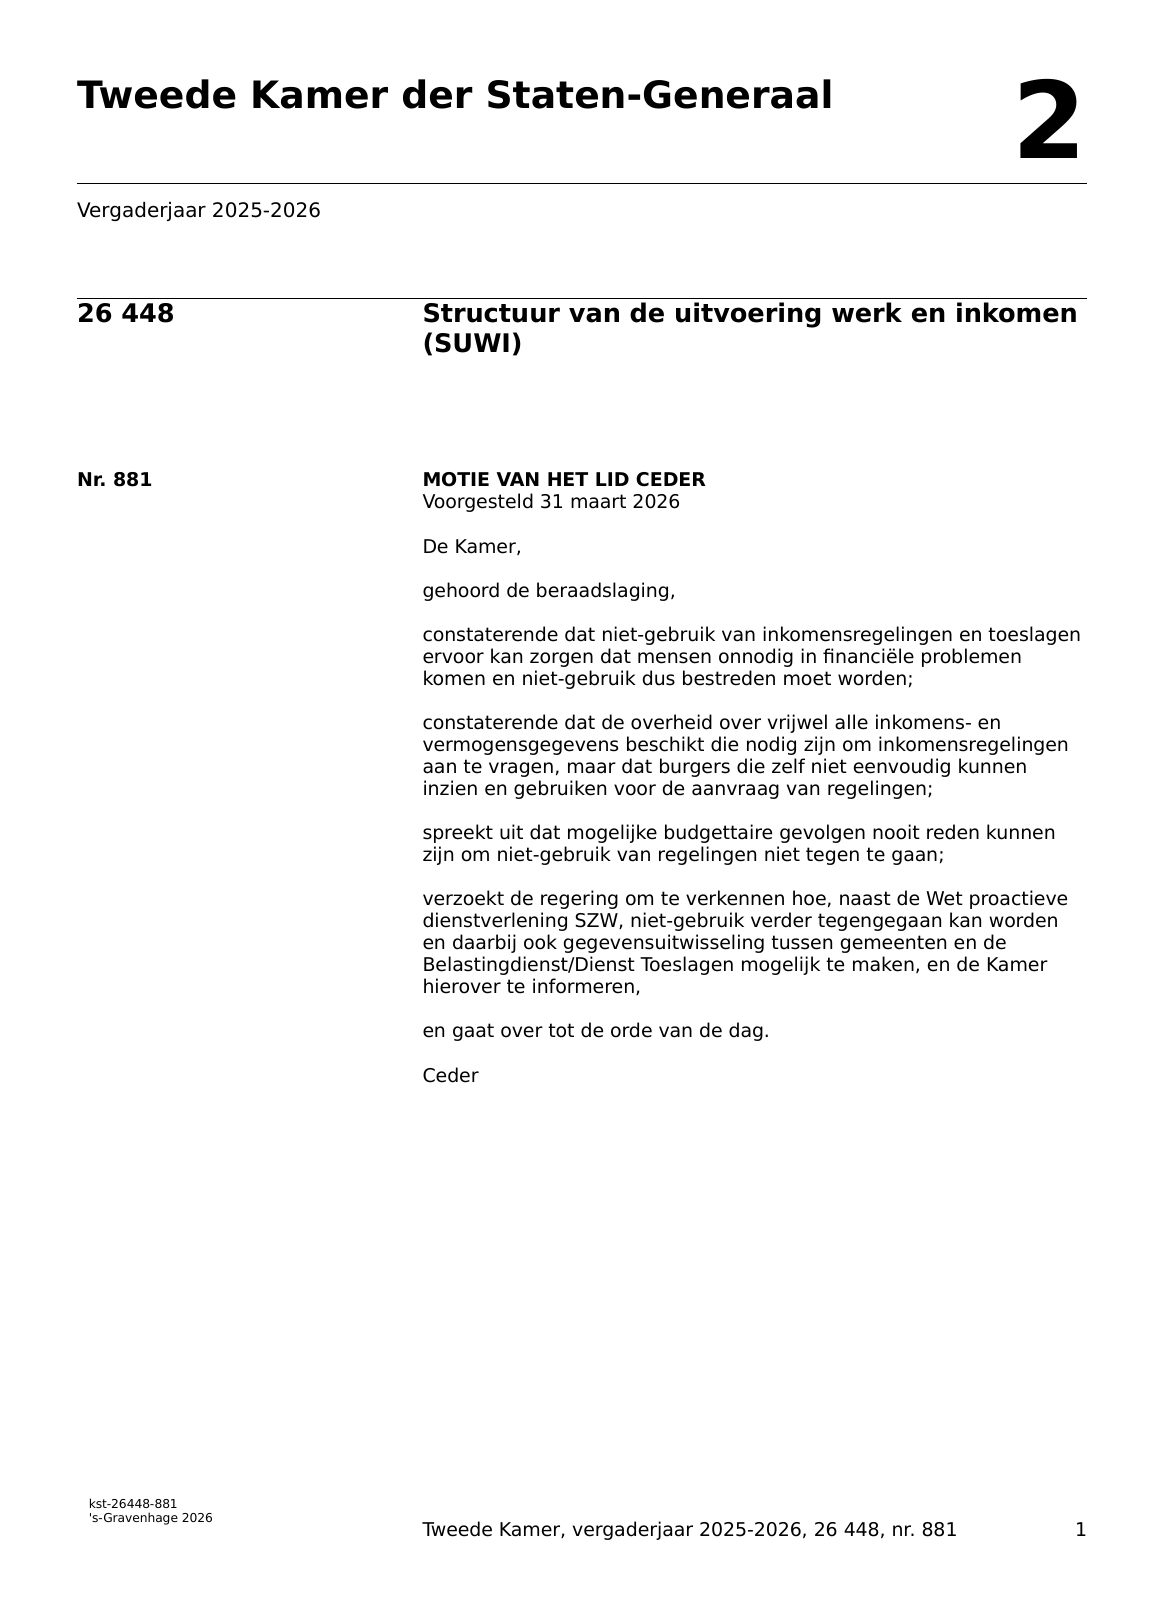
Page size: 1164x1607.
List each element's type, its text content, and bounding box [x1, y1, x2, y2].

text constaterende dat de overheid over vrijwel alle inkomens- en vermogensgegevens beschikt die nodig zijn om inkomensregelingen aan te vragen, maar dat burgers die zelf niet eenvoudig kunnen inzien en gebruiken voor de aanvraag van regelingen; [422, 712, 1087, 800]
text constaterende dat niet-gebruik van inkomensregelingen en toeslagen ervoor kan zorgen dat mensen onnodig in financiële problemen komen en niet-gebruik dus bestreden moet worden; [422, 624, 1087, 690]
table_cell Vergaderjaar 2025-2026 [77, 184, 1087, 298]
text Ceder [422, 1064, 1087, 1086]
text en gaat over tot de orde van de dag. [422, 1020, 1087, 1042]
text spreekt uit dat mogelijke budgettaire gevolgen nooit reden kunnen zijn om niet-gebruik van regelingen niet tegen te gaan; [422, 822, 1087, 866]
table_header Tweede Kamer der Staten-Generaal [77, 59, 886, 183]
text Voorgesteld 31 maart 2026 [422, 491, 1087, 513]
subtitle 26 448 Structuur van de uitvoering werk en inkomen (SUWI) [77, 299, 1087, 358]
text gehoord de beraadslaging, [422, 580, 1087, 602]
text verzoekt de regering om te verkennen hoe, naast de Wet proactieve dienstverlening SZW, niet-gebruik verder tegengegaan kan worden en daarbij ook gegevensuitwisseling tussen gemeenten en de Belastingdienst/Dienst Toeslagen mogelijk te maken, en de Kamer hierover te informeren, [422, 888, 1087, 998]
text 's-Gravenhage 2026 [88, 1511, 323, 1525]
subtitle Nr. 881 MOTIE VAN HET LID CEDER [77, 469, 1087, 491]
text kst-26448-881 [88, 1497, 323, 1511]
text De Kamer, [422, 536, 1087, 557]
table_header 2 [886, 59, 1087, 183]
